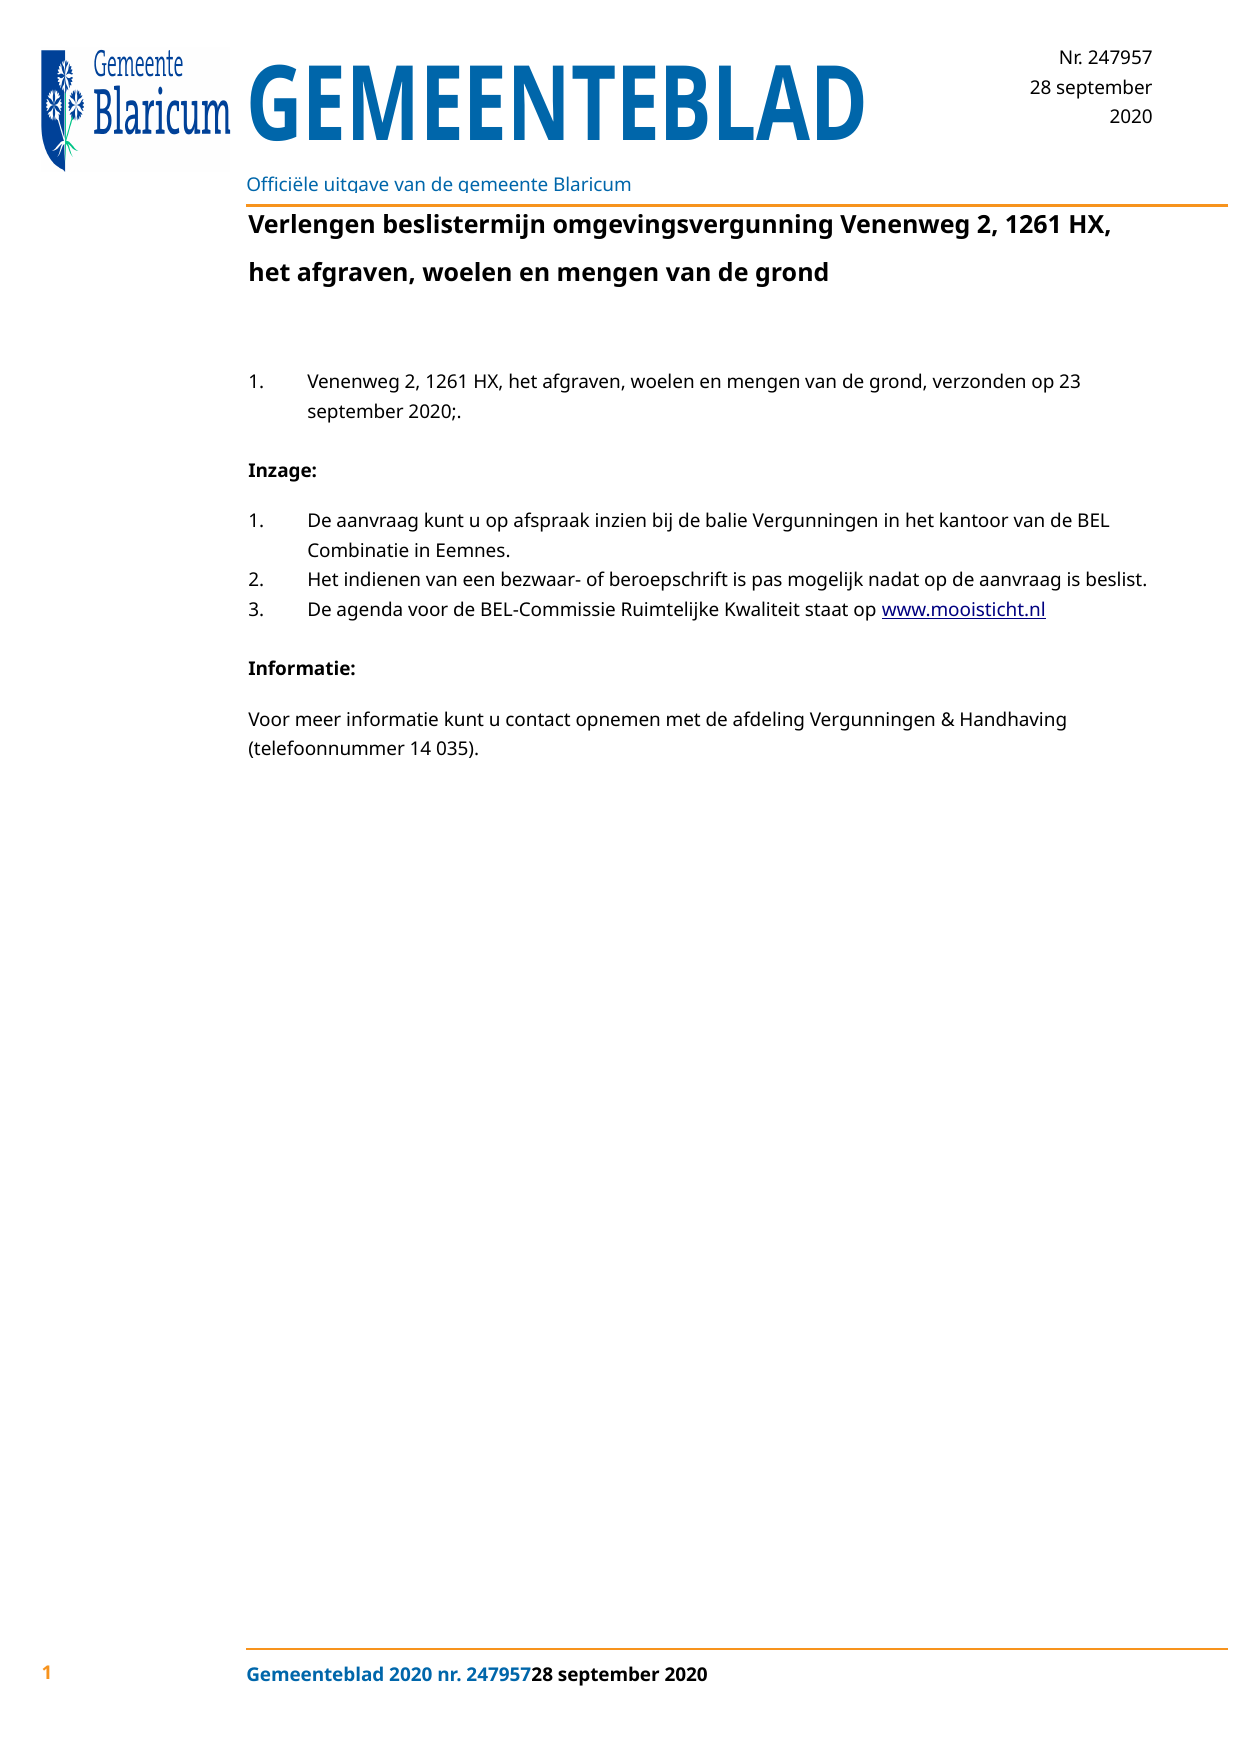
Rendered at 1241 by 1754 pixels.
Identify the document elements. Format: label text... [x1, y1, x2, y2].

text Informatie: [248, 655, 1152, 681]
list Het indienen van een bezwaar- of beroepschrift is pas mogelijk nadat op de aanvraag is beslist. [248, 567, 1152, 592]
text Inzage: [248, 457, 1152, 483]
picture [41, 47, 231, 172]
list De aanvraag kunt u op afspraak inzien bij de balie Vergunningen in het kantoor van de BEL Combinatie in Eemnes. [248, 507, 1152, 563]
list Venenweg 2, 1261 HX, het afgraven, woelen en mengen van de grond, verzonden op 23 september 2020;. [248, 368, 1152, 424]
text Verlengen beslistermijn omgevingsvergunning Venenweg 2, 1261 HX, het afgraven, woelen en mengen van de grond [248, 207, 1152, 288]
list De agenda voor de BEL-Commissie Ruimtelijke Kwaliteit staat op www.mooisticht.nl [248, 596, 1152, 622]
text Voor meer informatie kunt u contact opnemen met de afdeling Vergunningen & Handhaving (telefoonnummer 14 035). [248, 706, 1152, 761]
